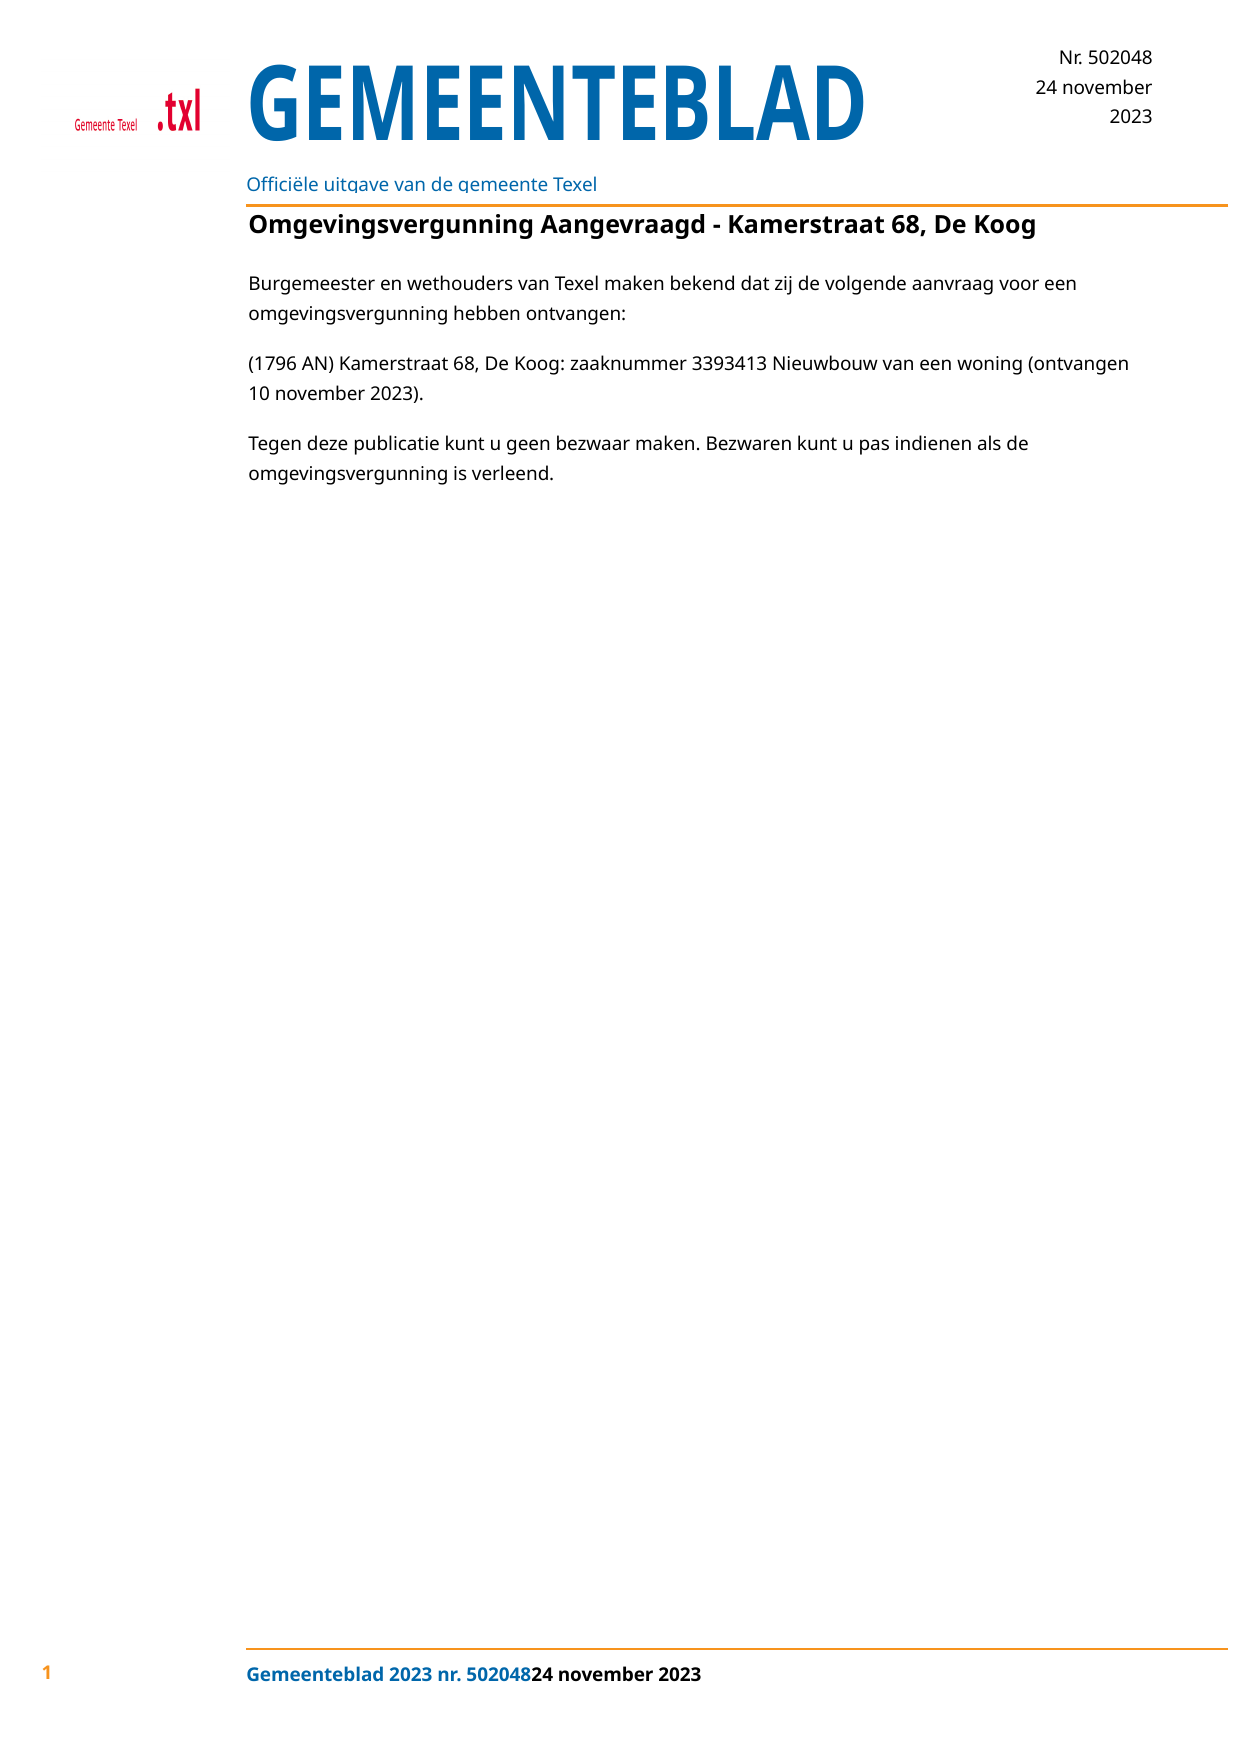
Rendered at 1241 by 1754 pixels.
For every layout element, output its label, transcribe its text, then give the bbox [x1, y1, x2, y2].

text Omgevingsvergunning Aangevraagd - Kamerstraat 68, De Koog [248, 207, 1152, 241]
picture [41, 47, 231, 172]
text (1796 AN) Kamerstraat 68, De Koog: zaaknummer 3393413 Nieuwbouw van een woning (ontvangen 10 november 2023). [248, 350, 1152, 406]
text Burgemeester en wethouders van Texel maken bekend dat zij de volgende aanvraag voor een omgevingsvergunning hebben ontvangen: [248, 270, 1152, 326]
text Tegen deze publicatie kunt u geen bezwaar maken. Bezwaren kunt u pas indienen als de omgevingsvergunning is verleend. [248, 430, 1152, 486]
